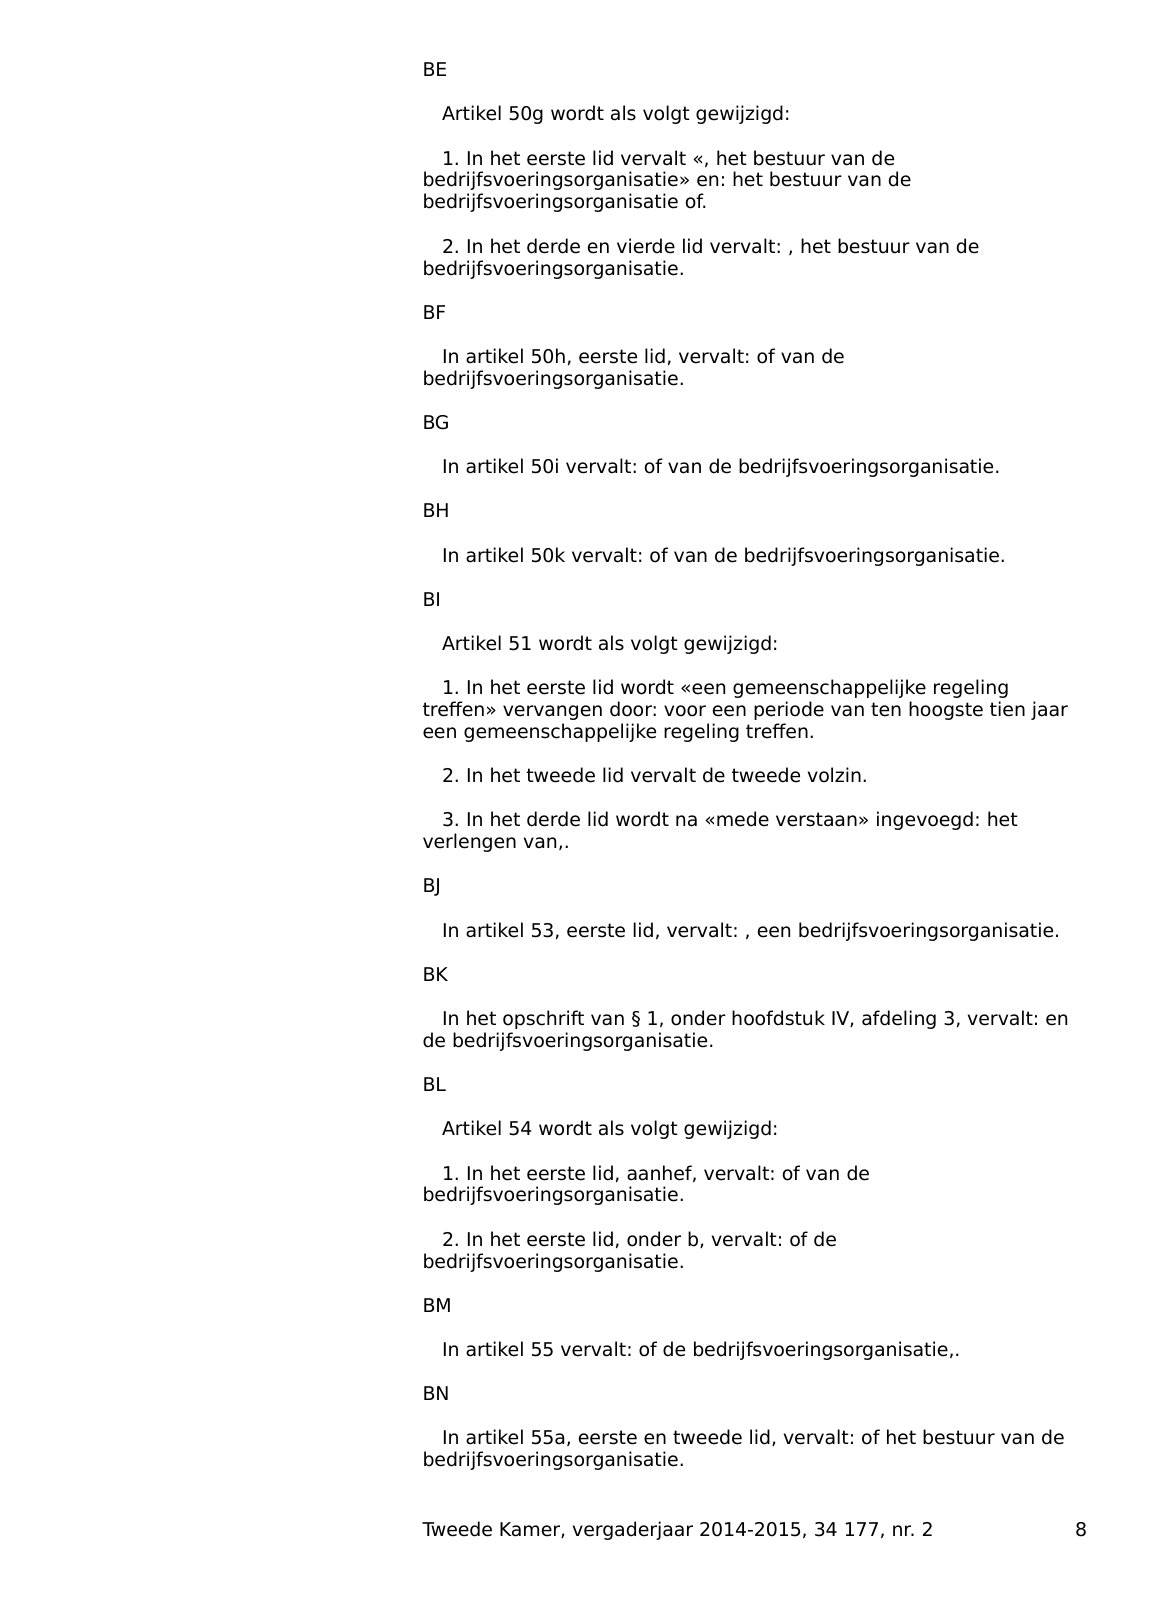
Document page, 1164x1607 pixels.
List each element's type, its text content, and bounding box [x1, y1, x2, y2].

text 2. In het tweede lid vervalt de tweede volzin. [422, 765, 1087, 787]
text In het opschrift van § 1, onder hoofdstuk IV, afdeling 3, vervalt: en de bedrijfsvoeringsorganisatie. [422, 1008, 1087, 1052]
text Artikel 51 wordt als volgt gewijzigd: [422, 633, 1087, 655]
text BG [422, 412, 1087, 434]
text BH [422, 500, 1087, 522]
text In artikel 50h, eerste lid, vervalt: of van de bedrijfsvoeringsorganisatie. [422, 346, 1087, 390]
text BI [422, 589, 1087, 611]
text 1. In het eerste lid vervalt «, het bestuur van de bedrijfsvoeringsorganisatie» en: het bestuur van de bedrijfsvoeringsorganisatie of. [422, 147, 1087, 213]
text Artikel 54 wordt als volgt gewijzigd: [422, 1118, 1087, 1140]
text BE [422, 59, 1087, 81]
text BL [422, 1074, 1087, 1096]
text BN [422, 1383, 1087, 1405]
text BM [422, 1295, 1087, 1317]
text 2. In het eerste lid, onder b, vervalt: of de bedrijfsvoeringsorganisatie. [422, 1228, 1087, 1272]
text In artikel 53, eerste lid, vervalt: , een bedrijfsvoeringsorganisatie. [422, 919, 1087, 942]
text In artikel 55a, eerste en tweede lid, vervalt: of het bestuur van de bedrijfsvoeringsorganisatie. [422, 1427, 1087, 1471]
text 3. In het derde lid wordt na «mede verstaan» ingevoegd: het verlengen van,. [422, 809, 1087, 853]
text BK [422, 964, 1087, 986]
text BJ [422, 875, 1087, 897]
text In artikel 50k vervalt: of van de bedrijfsvoeringsorganisatie. [422, 544, 1087, 566]
text In artikel 55 vervalt: of de bedrijfsvoeringsorganisatie,. [422, 1339, 1087, 1361]
text In artikel 50i vervalt: of van de bedrijfsvoeringsorganisatie. [422, 456, 1087, 478]
text Artikel 50g wordt als volgt gewijzigd: [422, 103, 1087, 125]
text 1. In het eerste lid, aanhef, vervalt: of van de bedrijfsvoeringsorganisatie. [422, 1162, 1087, 1206]
text 1. In het eerste lid wordt «een gemeenschappelijke regeling treffen» vervangen door: voor een periode van ten hoogste tien jaar een gemeenschappelijke regeling treffen. [422, 677, 1087, 743]
text BF [422, 302, 1087, 324]
text 2. In het derde en vierde lid vervalt: , het bestuur van de bedrijfsvoeringsorganisatie. [422, 236, 1087, 279]
